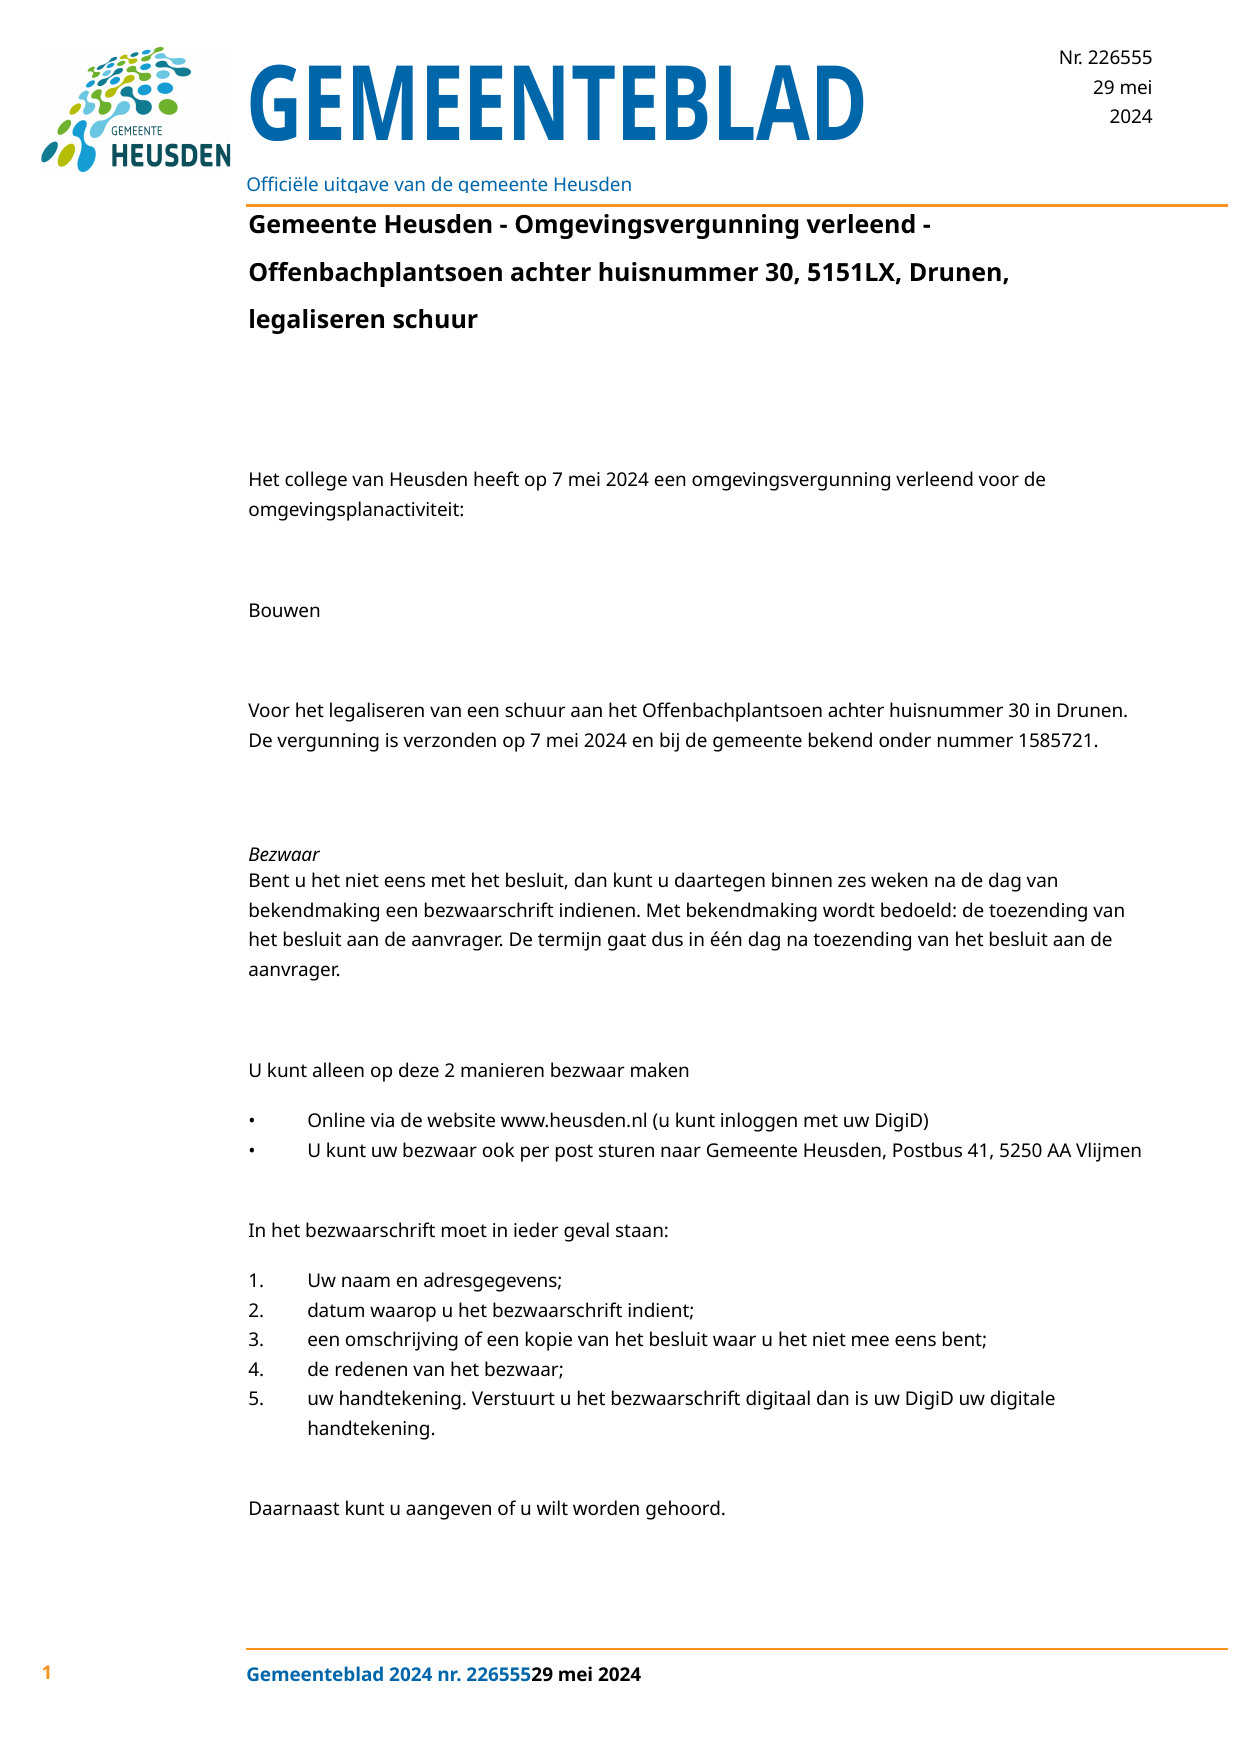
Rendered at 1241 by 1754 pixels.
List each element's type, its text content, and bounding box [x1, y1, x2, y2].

list uw handtekening. Verstuurt u het bezwaarschrift digitaal dan is uw DigiD uw digitale handtekening. [248, 1386, 1152, 1441]
picture [41, 47, 231, 172]
text Bezwaar [248, 842, 1152, 867]
text Voor het legaliseren van een schuur aan het Offenbachplantsoen achter huisnummer 30 in Drunen. De vergunning is verzonden op 7 mei 2024 en bij de gemeente bekend onder nummer 1585721. [248, 698, 1152, 753]
text Bouwen [248, 597, 1152, 622]
list U kunt uw bezwaar ook per post sturen naar Gemeente Heusden, Postbus 41, 5250 AA Vlijmen [248, 1137, 1152, 1163]
list een omschrijving of een kopie van het besluit waar u het niet mee eens bent; [248, 1326, 1152, 1352]
text Daarnaast kunt u aangeven of u wilt worden gehoord. [248, 1495, 1152, 1521]
list Online via de website www.heusden.nl (u kunt inloggen met uw DigiD) [248, 1107, 1152, 1133]
text In het bezwaarschrift moet in ieder geval staan: [248, 1217, 1152, 1243]
list datum waarop u het bezwaarschrift indient; [248, 1297, 1152, 1323]
list de redenen van het bezwaar; [248, 1356, 1152, 1382]
text Bent u het niet eens met het besluit, dan kunt u daartegen binnen zes weken na de dag van bekendmaking een bezwaarschrift indienen. Met bekendmaking wordt bedoeld: de toezending van het besluit aan de aanvrager. De termijn gaat dus in één dag na toezending van het besluit aan de aanvrager. [248, 867, 1152, 982]
list Uw naam en adresgegevens; [248, 1267, 1152, 1293]
text Gemeente Heusden - Omgevingsvergunning verleend - Offenbachplantsoen achter huisnummer 30, 5151LX, Drunen, legaliseren schuur [248, 207, 1152, 336]
text U kunt alleen op deze 2 manieren bezwaar maken [248, 1057, 1152, 1083]
text Het college van Heusden heeft op 7 mei 2024 een omgevingsvergunning verleend voor de omgevingsplanactiviteit: [248, 466, 1152, 522]
